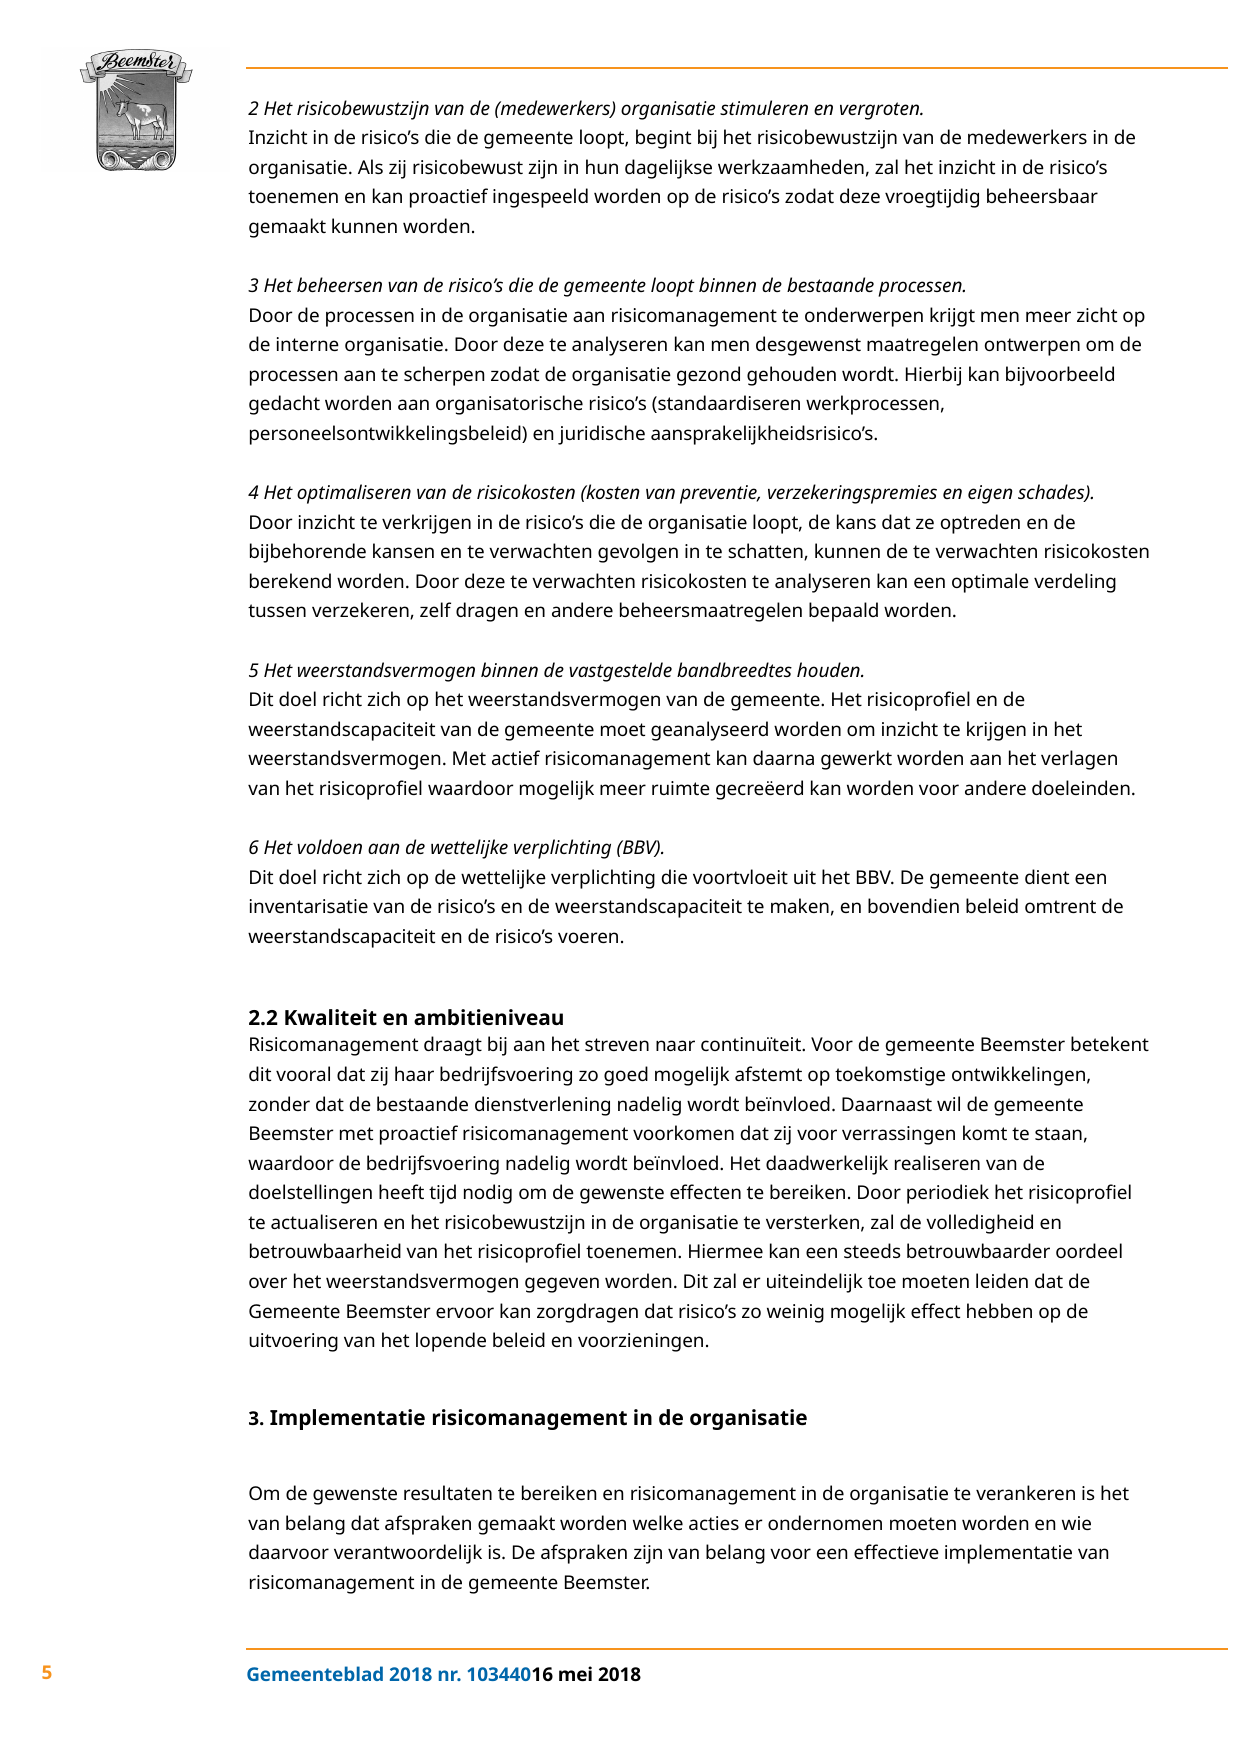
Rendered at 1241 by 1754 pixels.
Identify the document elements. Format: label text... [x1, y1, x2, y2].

text Om de gewenste resultaten te bereiken en risicomanagement in de organisatie te verankeren is het van belang dat afspraken gemaakt worden welke acties er ondernomen moeten worden en wie daarvoor verantwoordelijk is. De afspraken zijn van belang voor een effectieve implementatie van risicomanagement in de gemeente Beemster. [248, 1480, 1152, 1595]
text 5 Het weerstandsvermogen binnen de vastgestelde bandbreedtes houden. [248, 657, 1152, 683]
text Dit doel richt zich op de wettelijke verplichting die voortvloeit uit het BBV. De gemeente dient een inventarisatie van de risico’s en de weerstandscapaciteit te maken, en bovendien beleid omtrent de weerstandscapaciteit en de risico’s voeren. [248, 864, 1152, 949]
text Inzicht in de risico’s die de gemeente loopt, begint bij het risicobewustzijn van de medewerkers in de organisatie. Als zij risicobewust zijn in hun dagelijkse werkzaamheden, zal het inzicht in de risico’s toenemen en kan proactief ingespeeld worden op de risico’s zodat deze vroegtijdig beheersbaar gemaakt kunnen worden. [248, 124, 1152, 239]
text 6 Het voldoen aan de wettelijke verplichting (BBV). [248, 834, 1152, 860]
text 2.2 Kwaliteit en ambitieniveau [248, 1003, 1152, 1032]
text Door inzicht te verkrijgen in de risico’s die de organisatie loopt, de kans dat ze optreden en de bijbehorende kansen en te verwachten gevolgen in te schatten, kunnen de te verwachten risicokosten berekend worden. Door deze te verwachten risicokosten te analyseren kan een optimale verdeling tussen verzekeren, zelf dragen en andere beheersmaatregelen bepaald worden. [248, 509, 1152, 623]
text 3. Implementatie risicomanagement in de organisatie [248, 1403, 1152, 1431]
text Risicomanagement draagt bij aan het streven naar continuïteit. Voor de gemeente Beemster betekent dit vooral dat zij haar bedrijfsvoering zo goed mogelijk afstemt op toekomstige ontwikkelingen, zonder dat de bestaande dienstverlening nadelig wordt beïnvloed. Daarnaast wil de gemeente Beemster met proactief risicomanagement voorkomen dat zij voor verrassingen komt te staan, waardoor de bedrijfsvoering nadelig wordt beïnvloed. Het daadwerkelijk realiseren van de doelstellingen heeft tijd nodig om de gewenste effecten te bereiken. Door periodiek het risicoprofiel te actualiseren en het risicobewustzijn in de organisatie te versterken, zal de volledigheid en betrouwbaarheid van het risicoprofiel toenemen. Hiermee kan een steeds betrouwbaarder oordeel over het weerstandsvermogen gegeven worden. Dit zal er uiteindelijk toe moeten leiden dat de Gemeente Beemster ervoor kan zorgdragen dat risico’s zo weinig mogelijk effect hebben op de uitvoering van het lopende beleid en voorzieningen. [248, 1032, 1152, 1353]
text 2 Het risicobewustzijn van de (medewerkers) organisatie stimuleren en vergroten. [248, 95, 1152, 121]
text 3 Het beheersen van de risico’s die de gemeente loopt binnen de bestaande processen. [248, 272, 1152, 298]
text Door de processen in de organisatie aan risicomanagement te onderwerpen krijgt men meer zicht op de interne organisatie. Door deze te analyseren kan men desgewenst maatregelen ontwerpen om de processen aan te scherpen zodat de organisatie gezond gehouden wordt. Hierbij kan bijvoorbeeld gedacht worden aan organisatorische risico’s (standaardiseren werkprocessen, personeelsontwikkelingsbeleid) en juridische aansprakelijkheidsrisico’s. [248, 302, 1152, 446]
text Dit doel richt zich op het weerstandsvermogen van de gemeente. Het risicoprofiel en de weerstandscapaciteit van de gemeente moet geanalyseerd worden om inzicht te krijgen in het weerstandsvermogen. Met actief risicomanagement kan daarna gewerkt worden aan het verlagen van het risicoprofiel waardoor mogelijk meer ruimte gecreëerd kan worden voor andere doeleinden. [248, 686, 1152, 801]
text 4 Het optimaliseren van de risicokosten (kosten van preventie, verzekeringspremies en eigen schades). [248, 479, 1152, 505]
picture [41, 47, 231, 172]
